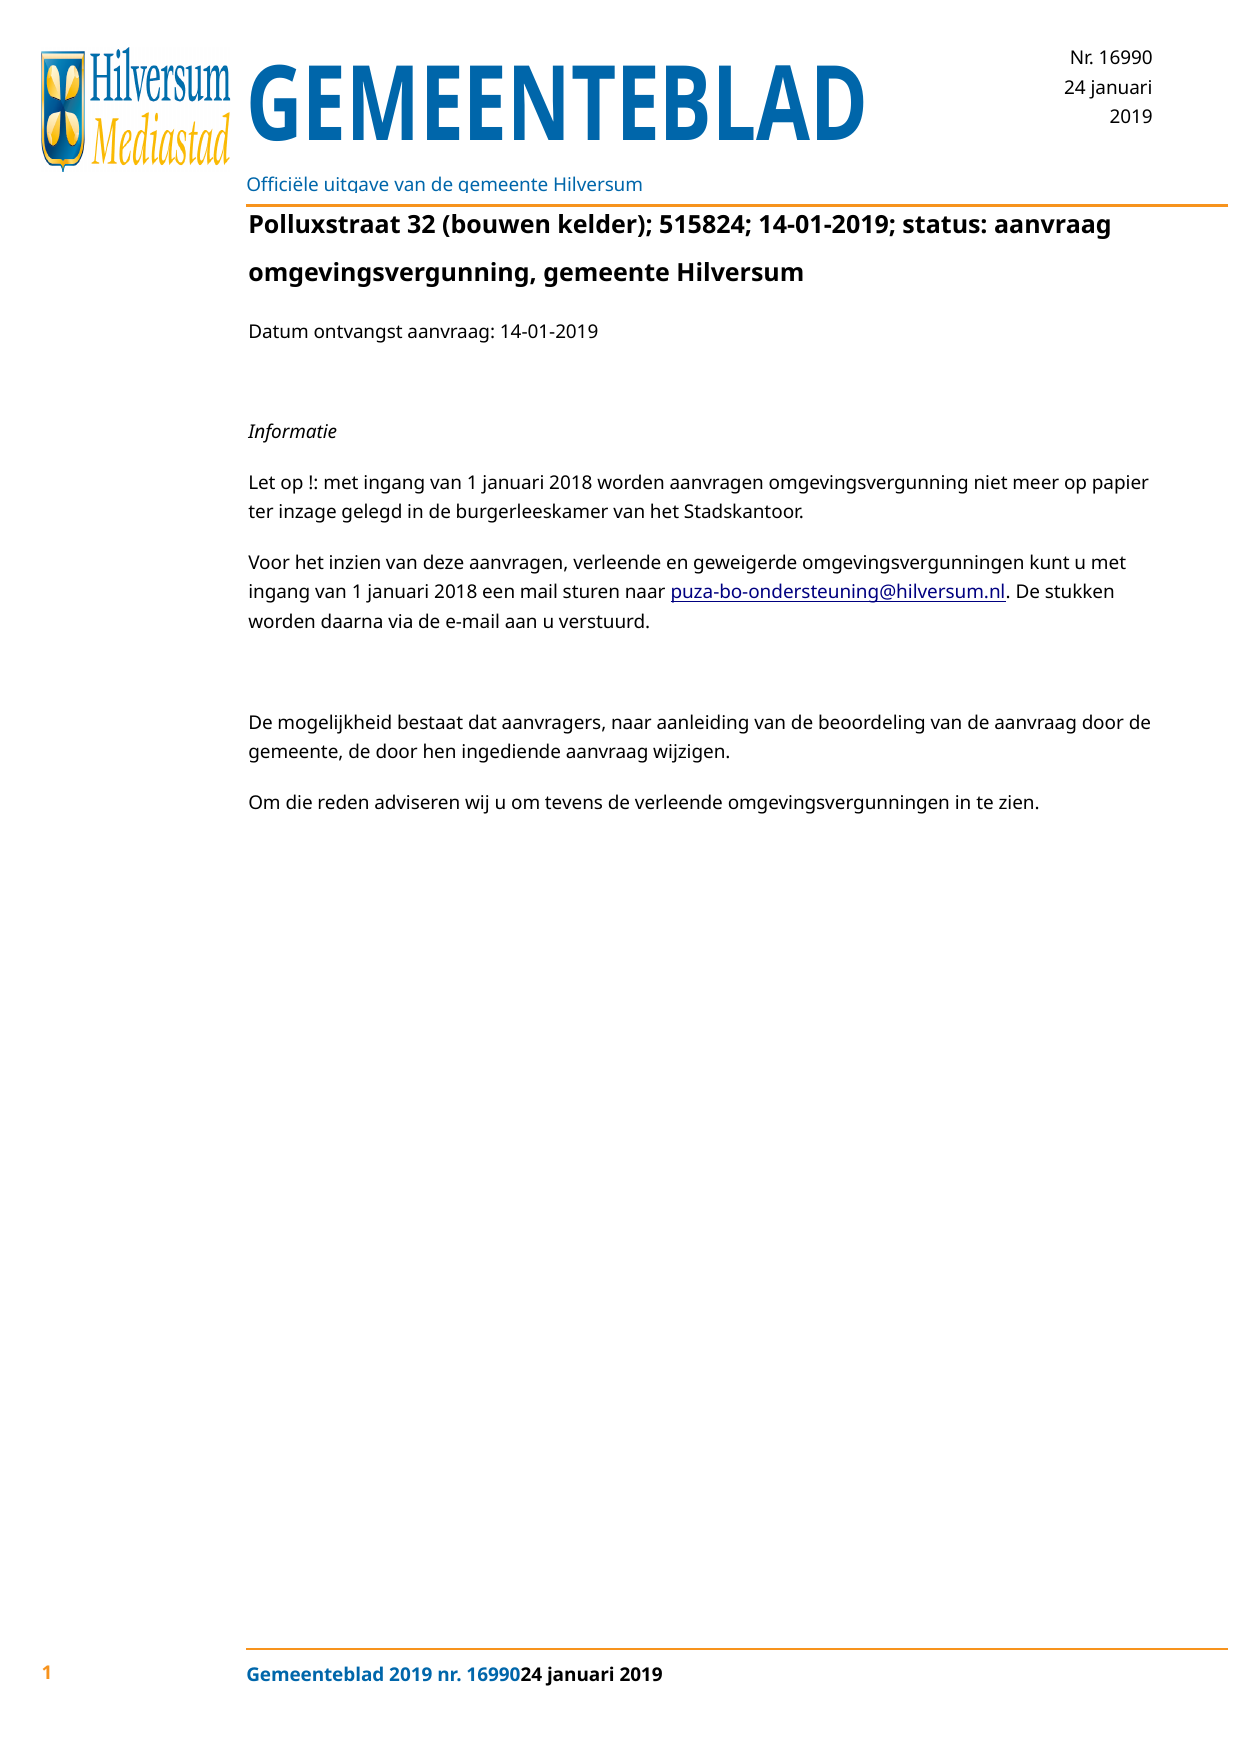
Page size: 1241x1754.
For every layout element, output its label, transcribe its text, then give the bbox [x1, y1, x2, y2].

text Let op !: met ingang van 1 januari 2018 worden aanvragen omgevingsvergunning niet meer op papier ter inzage gelegd in de burgerleeskamer van het Stadskantoor. [248, 469, 1152, 524]
text Voor het inzien van deze aanvragen, verleende en geweigerde omgevingsvergunningen kunt u met ingang van 1 januari 2018 een mail sturen naar puza-bo-ondersteuning@hilversum.nl. De stukken worden daarna via de e-mail aan u verstuurd. [248, 549, 1152, 634]
text De mogelijkheid bestaat dat aanvragers, naar aanleiding van de beoordeling van de aanvraag door de gemeente, de door hen ingediende aanvraag wijzigen. [248, 709, 1152, 764]
text Polluxstraat 32 (bouwen kelder); 515824; 14-01-2019; status: aanvraag omgevingsvergunning, gemeente Hilversum [248, 207, 1152, 288]
picture [41, 47, 231, 172]
text Informatie [248, 419, 1152, 444]
text Om die reden adviseren wij u om tevens de verleende omgevingsvergunningen in te zien. [248, 789, 1152, 815]
text Datum ontvangst aanvraag: 14-01-2019 [248, 318, 1152, 344]
